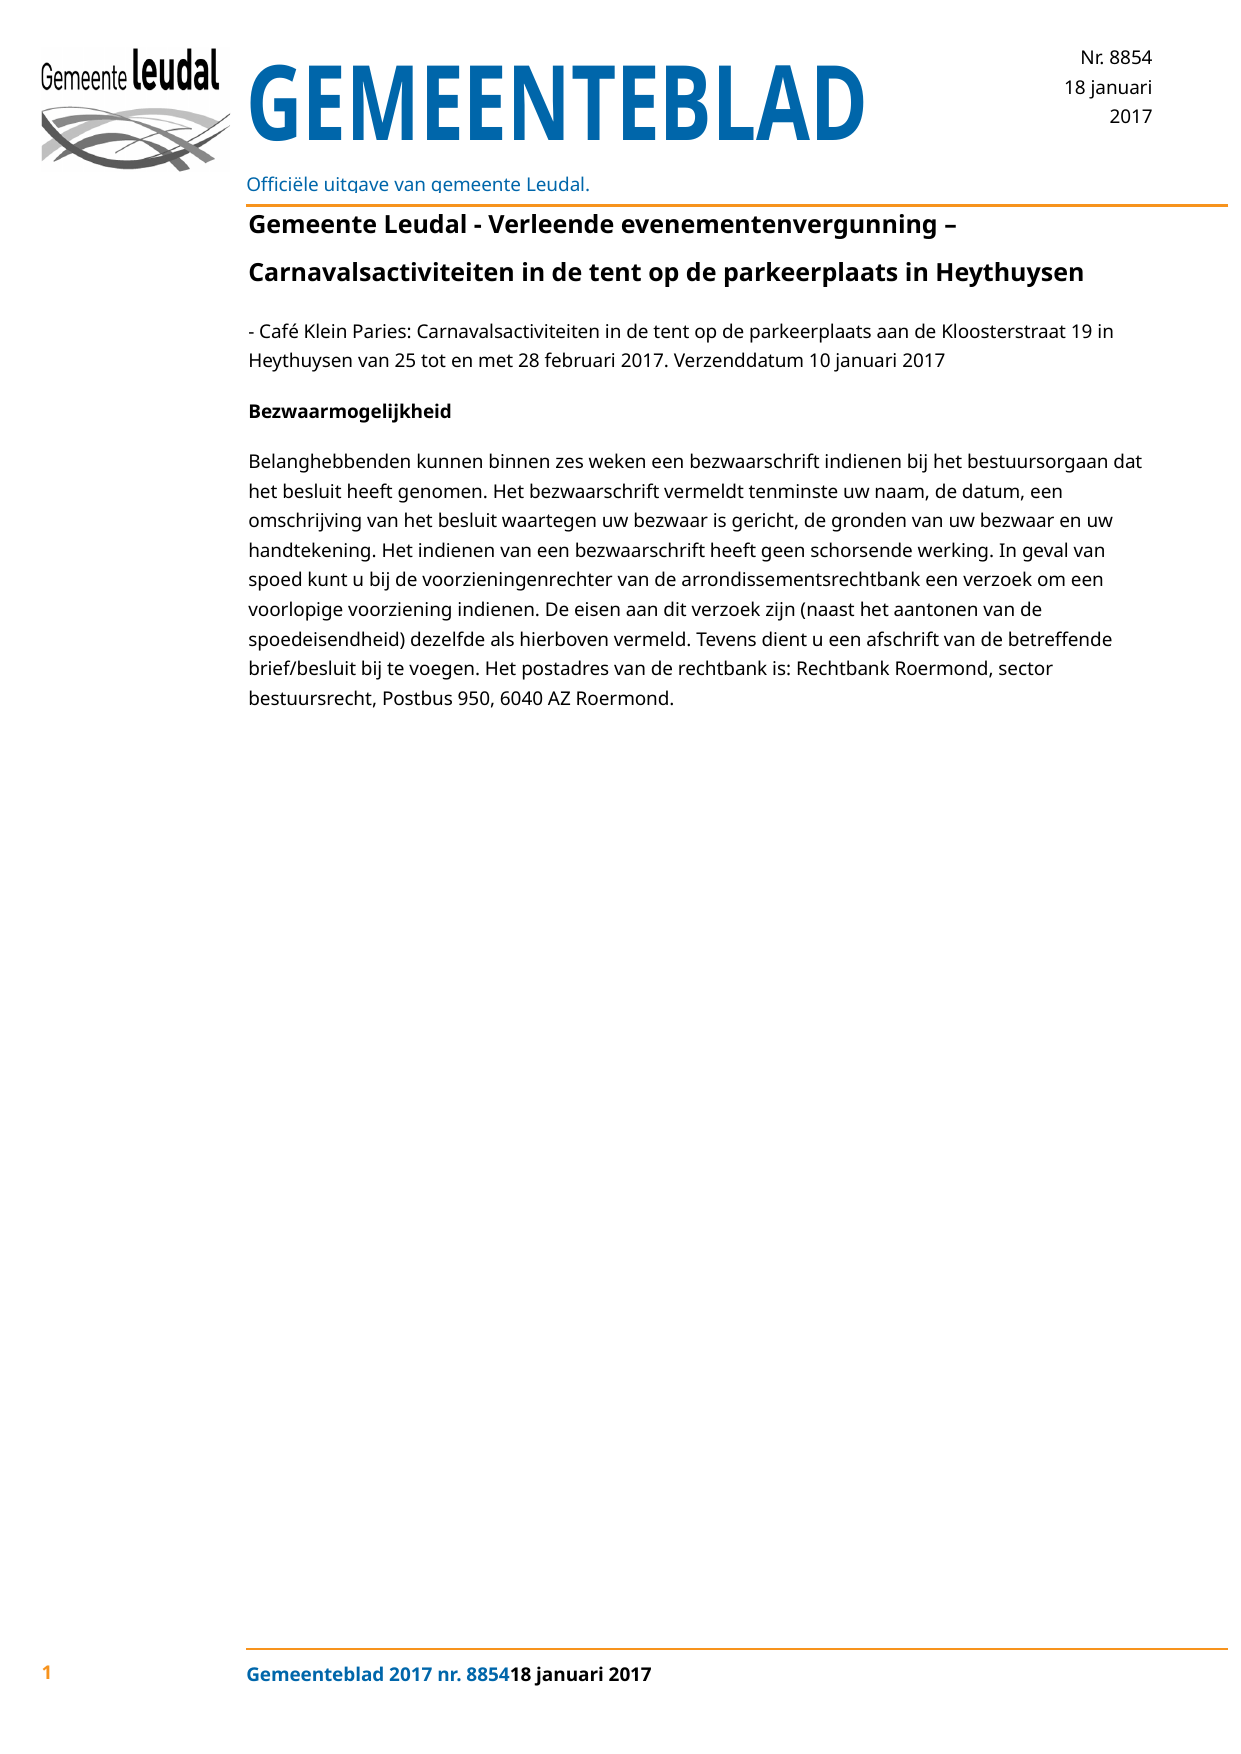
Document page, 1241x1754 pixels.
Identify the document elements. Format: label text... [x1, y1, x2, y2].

text - Café Klein Paries: Carnavalsactiviteiten in de tent op de parkeerplaats aan de Kloosterstraat 19 in Heythuysen van 25 tot en met 28 februari 2017. Verzenddatum 10 januari 2017 [248, 318, 1152, 373]
text Gemeente Leudal - Verleende evenementenvergunning – Carnavalsactiviteiten in de tent op de parkeerplaats in Heythuysen [248, 207, 1152, 288]
text Belanghebbenden kunnen binnen zes weken een bezwaarschrift indienen bij het bestuursorgaan dat het besluit heeft genomen. Het bezwaarschrift vermeldt tenminste uw naam, de datum, een omschrijving van het besluit waartegen uw bezwaar is gericht, de gronden van uw bezwaar en uw handtekening. Het indienen van een bezwaarschrift heeft geen schorsende werking. In geval van spoed kunt u bij de voorzieningenrechter van de arrondissementsrechtbank een verzoek om een voorlopige voorziening indienen. De eisen aan dit verzoek zijn (naast het aantonen van de spoedeisendheid) dezelfde als hierboven vermeld. Tevens dient u een afschrift van de betreffende brief/besluit bij te voegen. Het postadres van de rechtbank is: Rechtbank Roermond, sector bestuursrecht, Postbus 950, 6040 AZ Roermond. [248, 448, 1152, 711]
picture [41, 47, 231, 172]
text Bezwaarmogelijkheid [248, 398, 1152, 424]
